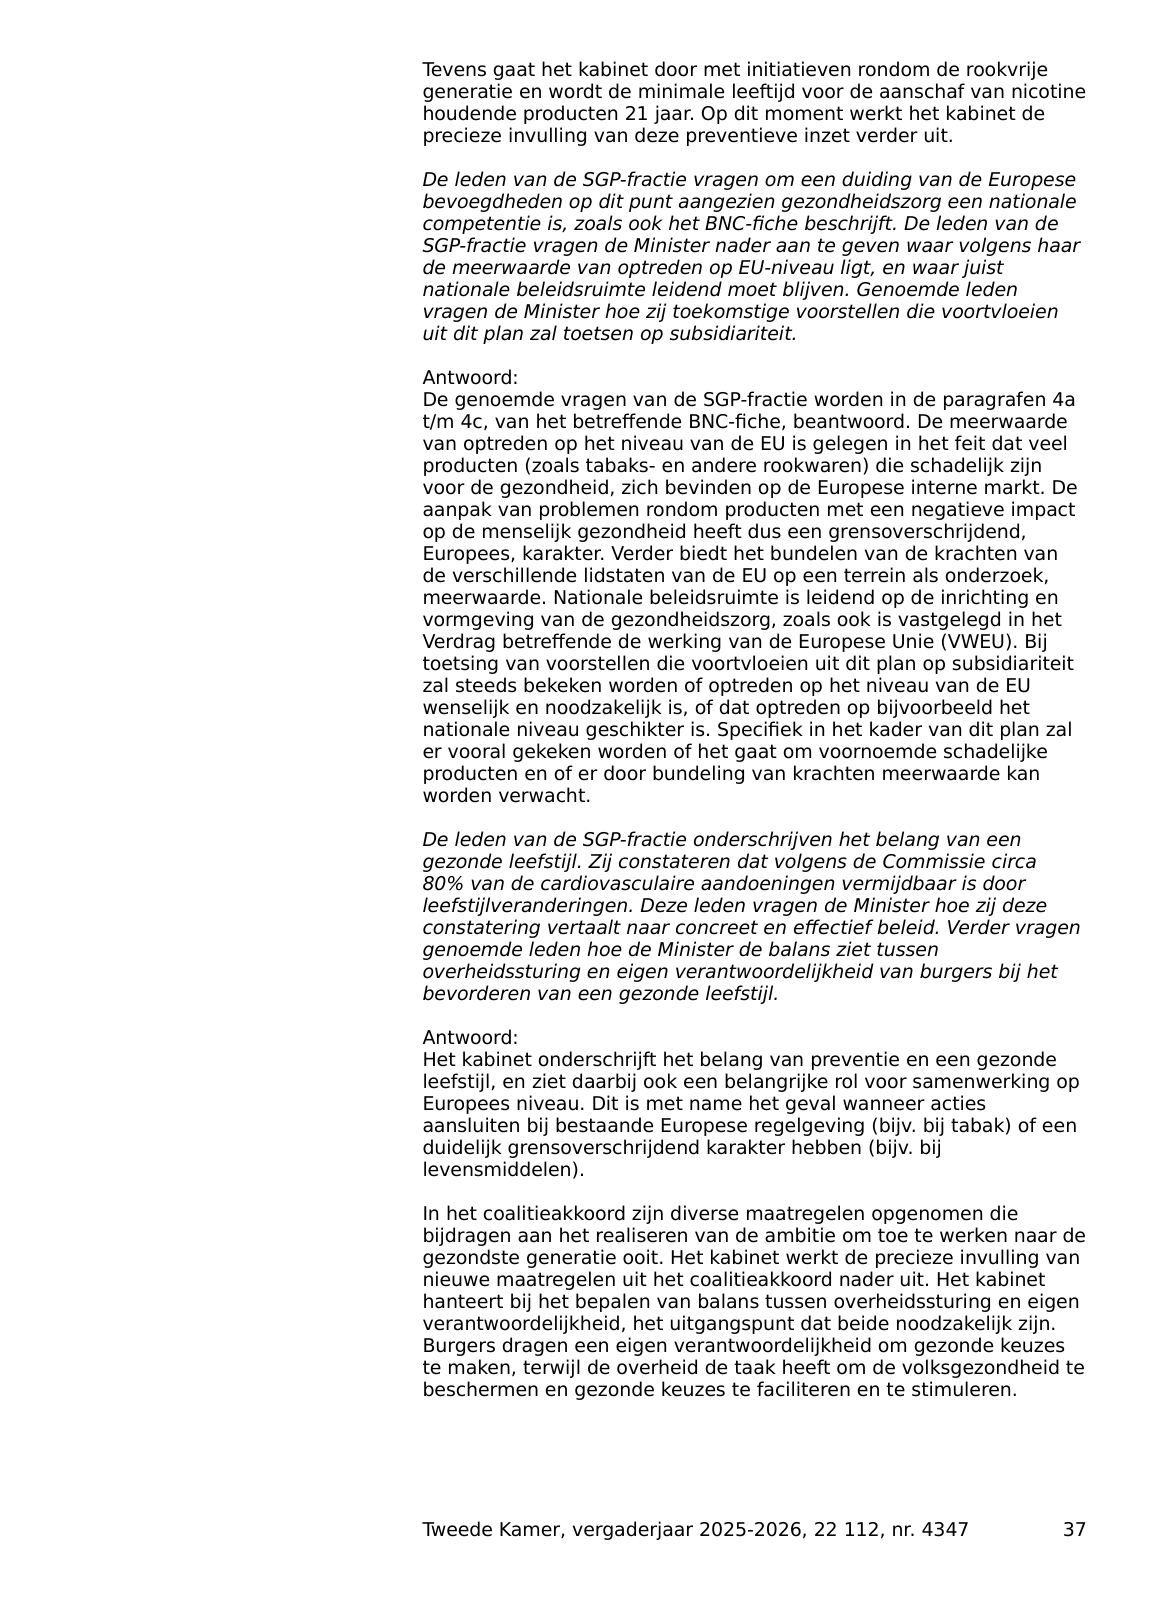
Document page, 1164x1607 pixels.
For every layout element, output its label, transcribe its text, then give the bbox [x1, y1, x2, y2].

text De genoemde vragen van de SGP-fractie worden in de paragrafen 4a t/m 4c, van het betreffende BNC-fiche, beantwoord. De meerwaarde van optreden op het niveau van de EU is gelegen in het feit dat veel producten (zoals tabaks- en andere rookwaren) die schadelijk zijn voor de gezondheid, zich bevinden op de Europese interne markt. De aanpak van problemen rondom producten met een negatieve impact op de menselijk gezondheid heeft dus een grensoverschrijdend, Europees, karakter. Verder biedt het bundelen van de krachten van de verschillende lidstaten van de EU op een terrein als onderzoek, meerwaarde. Nationale beleidsruimte is leidend op de inrichting en vormgeving van de gezondheidszorg, zoals ook is vastgelegd in het Verdrag betreffende de werking van de Europese Unie (VWEU). Bij toetsing van voorstellen die voortvloeien uit dit plan op subsidiariteit zal steeds bekeken worden of optreden op het niveau van de EU wenselijk en noodzakelijk is, of dat optreden op bijvoorbeeld het nationale niveau geschikter is. Specifiek in het kader van dit plan zal er vooral gekeken worden of het gaat om voornoemde schadelijke producten en of er door bundeling van krachten meerwaarde kan worden verwacht. [422, 389, 1087, 807]
text Antwoord: [422, 1027, 1087, 1049]
text In het coalitieakkoord zijn diverse maatregelen opgenomen die bijdragen aan het realiseren van de ambitie om toe te werken naar de gezondste generatie ooit. Het kabinet werkt de precieze invulling van nieuwe maatregelen uit het coalitieakkoord nader uit. Het kabinet hanteert bij het bepalen van balans tussen overheidssturing en eigen verantwoordelijkheid, het uitgangspunt dat beide noodzakelijk zijn. Burgers dragen een eigen verantwoordelijkheid om gezonde keuzes te maken, terwijl de overheid de taak heeft om de volksgezondheid te beschermen en gezonde keuzes te faciliteren en te stimuleren. [422, 1203, 1087, 1401]
text Tevens gaat het kabinet door met initiatieven rondom de rookvrije generatie en wordt de minimale leeftijd voor de aanschaf van nicotine houdende producten 21 jaar. Op dit moment werkt het kabinet de precieze invulling van deze preventieve inzet verder uit. [422, 59, 1087, 147]
text De leden van de SGP-fractie onderschrijven het belang van een gezonde leefstijl. Zij constateren dat volgens de Commissie circa 80% van de cardiovasculaire aandoeningen vermijdbaar is door leefstijlveranderingen. Deze leden vragen de Minister hoe zij deze constatering vertaalt naar concreet en effectief beleid. Verder vragen genoemde leden hoe de Minister de balans ziet tussen overheidssturing en eigen verantwoordelijkheid van burgers bij het bevorderen van een gezonde leefstijl. [422, 829, 1087, 1005]
text Het kabinet onderschrijft het belang van preventie en een gezonde leefstijl, en ziet daarbij ook een belangrijke rol voor samenwerking op Europees niveau. Dit is met name het geval wanneer acties aansluiten bij bestaande Europese regelgeving (bijv. bij tabak) of een duidelijk grensoverschrijdend karakter hebben (bijv. bij levensmiddelen). [422, 1049, 1087, 1181]
text De leden van de SGP-fractie vragen om een duiding van de Europese bevoegdheden op dit punt aangezien gezondheidszorg een nationale competentie is, zoals ook het BNC-fiche beschrijft. De leden van de SGP-fractie vragen de Minister nader aan te geven waar volgens haar de meerwaarde van optreden op EU-niveau ligt, en waar juist nationale beleidsruimte leidend moet blijven. Genoemde leden vragen de Minister hoe zij toekomstige voorstellen die voortvloeien uit dit plan zal toetsen op subsidiariteit. [422, 169, 1087, 345]
text Antwoord: [422, 367, 1087, 389]
